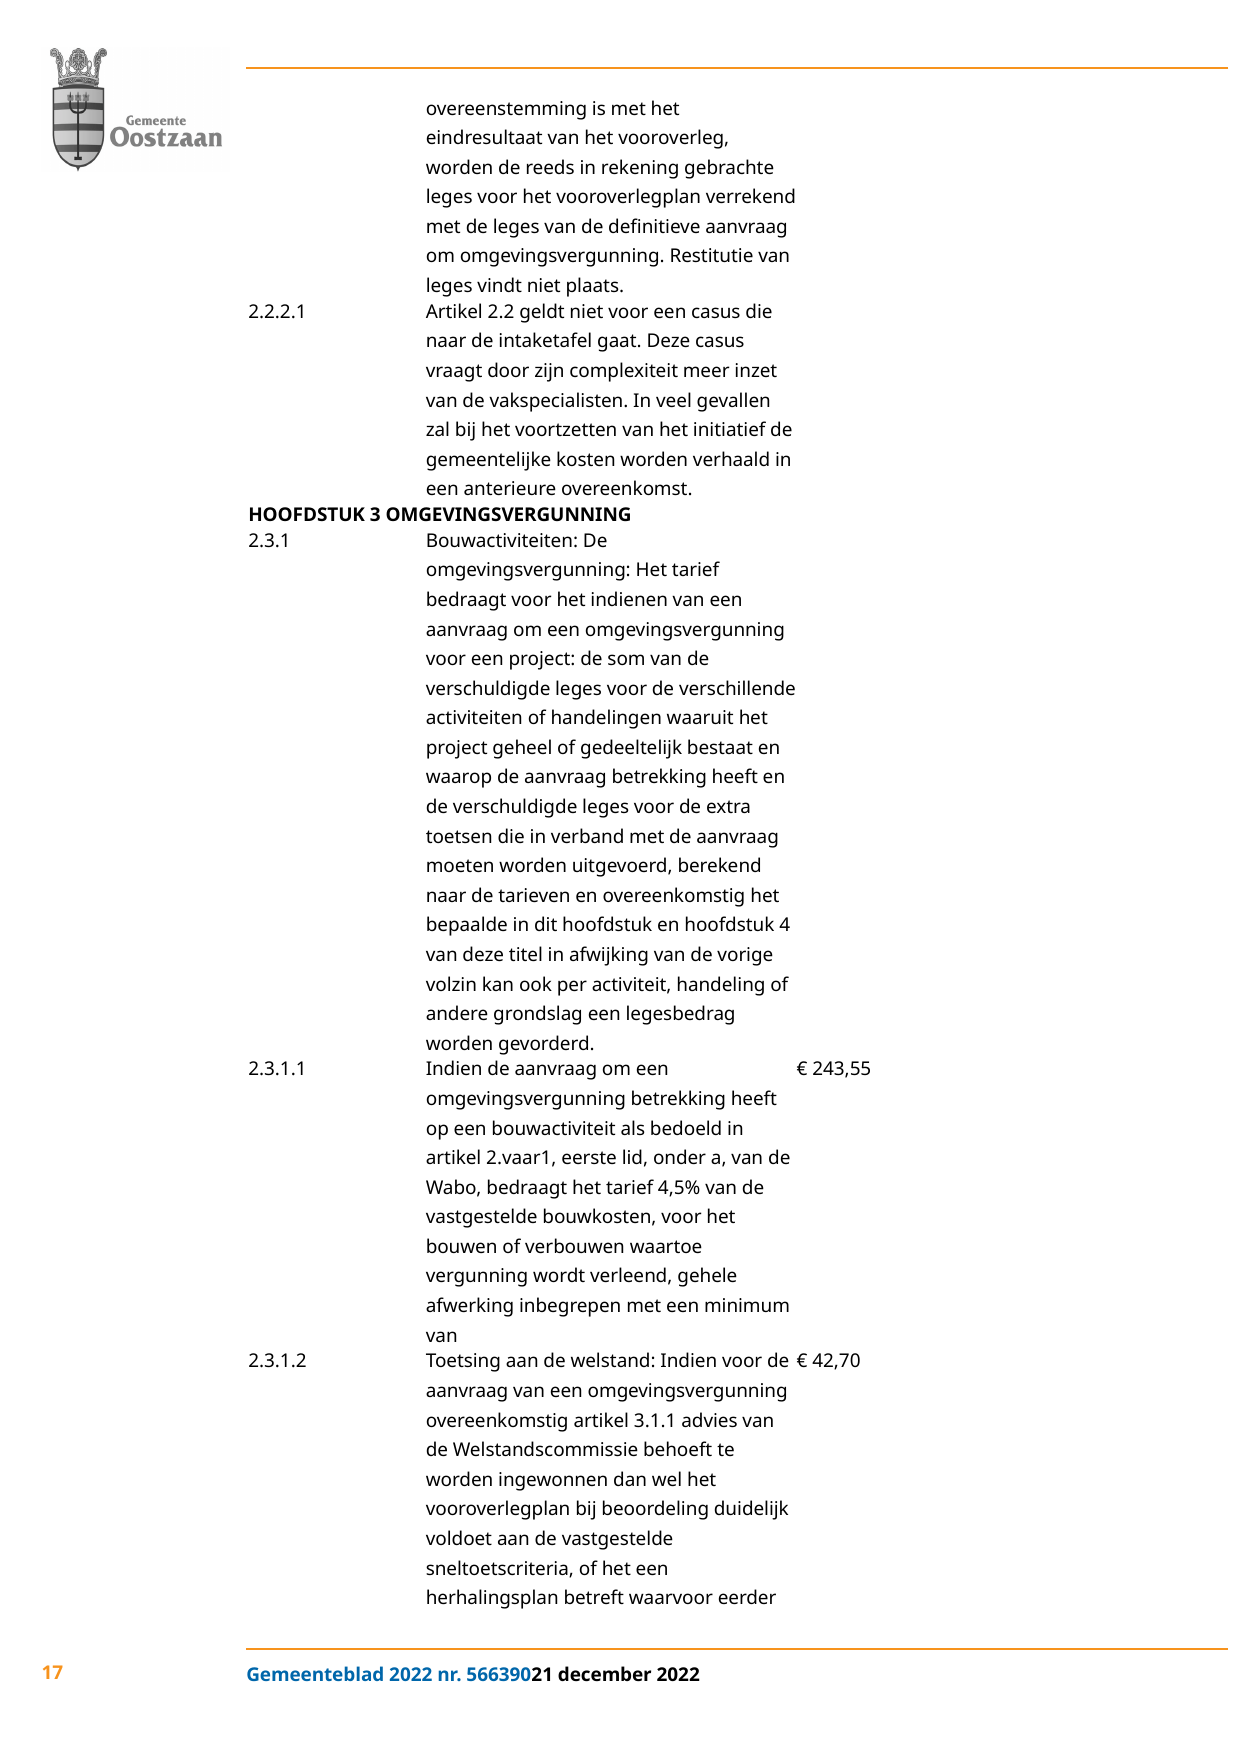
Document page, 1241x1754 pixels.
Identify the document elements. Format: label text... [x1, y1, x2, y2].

table_cell [974, 1056, 1152, 1348]
table_cell HOOFDSTUK 3 OMGEVINGSVERGUNNING [248, 501, 1152, 527]
table_cell 2.2.2.1 [248, 298, 426, 501]
table_cell Indien de aanvraag om een omgevingsvergunning betrekking heeft op een bouwactiviteit als bedoeld in artikel 2.vaar1, eerste lid, onder a, van de Wabo, bedraagt het tarief 4,5% van de vastgestelde bouwkosten, voor het bouwen of verbouwen waartoe vergunning wordt verleend, gehele afwerking inbegrepen met een minimum van [426, 1056, 796, 1348]
table_cell € 243,55 [796, 1056, 974, 1348]
table_cell [796, 95, 974, 298]
table_cell Artikel 2.2 geldt niet voor een casus die naar de intaketafel gaat. Deze casus vraagt door zijn complexiteit meer inzet van de vakspecialisten. In veel gevallen zal bij het voortzetten van het initiatief de gemeentelijke kosten worden verhaald in een anterieure overeenkomst. [426, 298, 796, 501]
table_cell [974, 95, 1152, 298]
table_cell 2.3.1 [248, 527, 426, 1056]
table_cell [796, 298, 974, 501]
table_cell Toetsing aan de welstand: Indien voor de aanvraag van een omgevingsvergunning overeenkomstig artikel 3.1.1 advies van de Welstandscommissie behoeft te worden ingewonnen dan wel het vooroverlegplan bij beoordeling duidelijk voldoet aan de vastgestelde sneltoetscriteria, of het een herhalingsplan betreft waarvoor eerder [426, 1348, 796, 1610]
table_cell overeenstemming is met het eindresultaat van het vooroverleg, worden de reeds in rekening gebrachte leges voor het vooroverlegplan verrekend met de leges van de definitieve aanvraag om omgevingsvergunning. Restitutie van leges vindt niet plaats. [426, 95, 796, 298]
table_cell 2.3.1.2 [248, 1348, 426, 1610]
table_cell [248, 95, 426, 298]
table_cell Bouwactiviteiten: De omgevingsvergunning: Het tarief bedraagt voor het indienen van een aanvraag om een omgevingsvergunning voor een project: de som van de verschuldigde leges voor de verschillende activiteiten of handelingen waaruit het project geheel of gedeeltelijk bestaat en waarop de aanvraag betrekking heeft en de verschuldigde leges voor de extra toetsen die in verband met de aanvraag moeten worden uitgevoerd, berekend naar de tarieven en overeenkomstig het bepaalde in dit hoofdstuk en hoofdstuk 4 van deze titel in afwijking van de vorige volzin kan ook per activiteit, handeling of andere grondslag een legesbedrag worden gevorderd. [426, 527, 796, 1056]
table_cell [974, 1348, 1152, 1610]
table_cell [974, 527, 1152, 1056]
table_cell [796, 527, 974, 1056]
table_cell 2.3.1.1 [248, 1056, 426, 1348]
table_cell € 42,70 [796, 1348, 974, 1610]
picture [41, 47, 231, 172]
table_cell [974, 298, 1152, 501]
